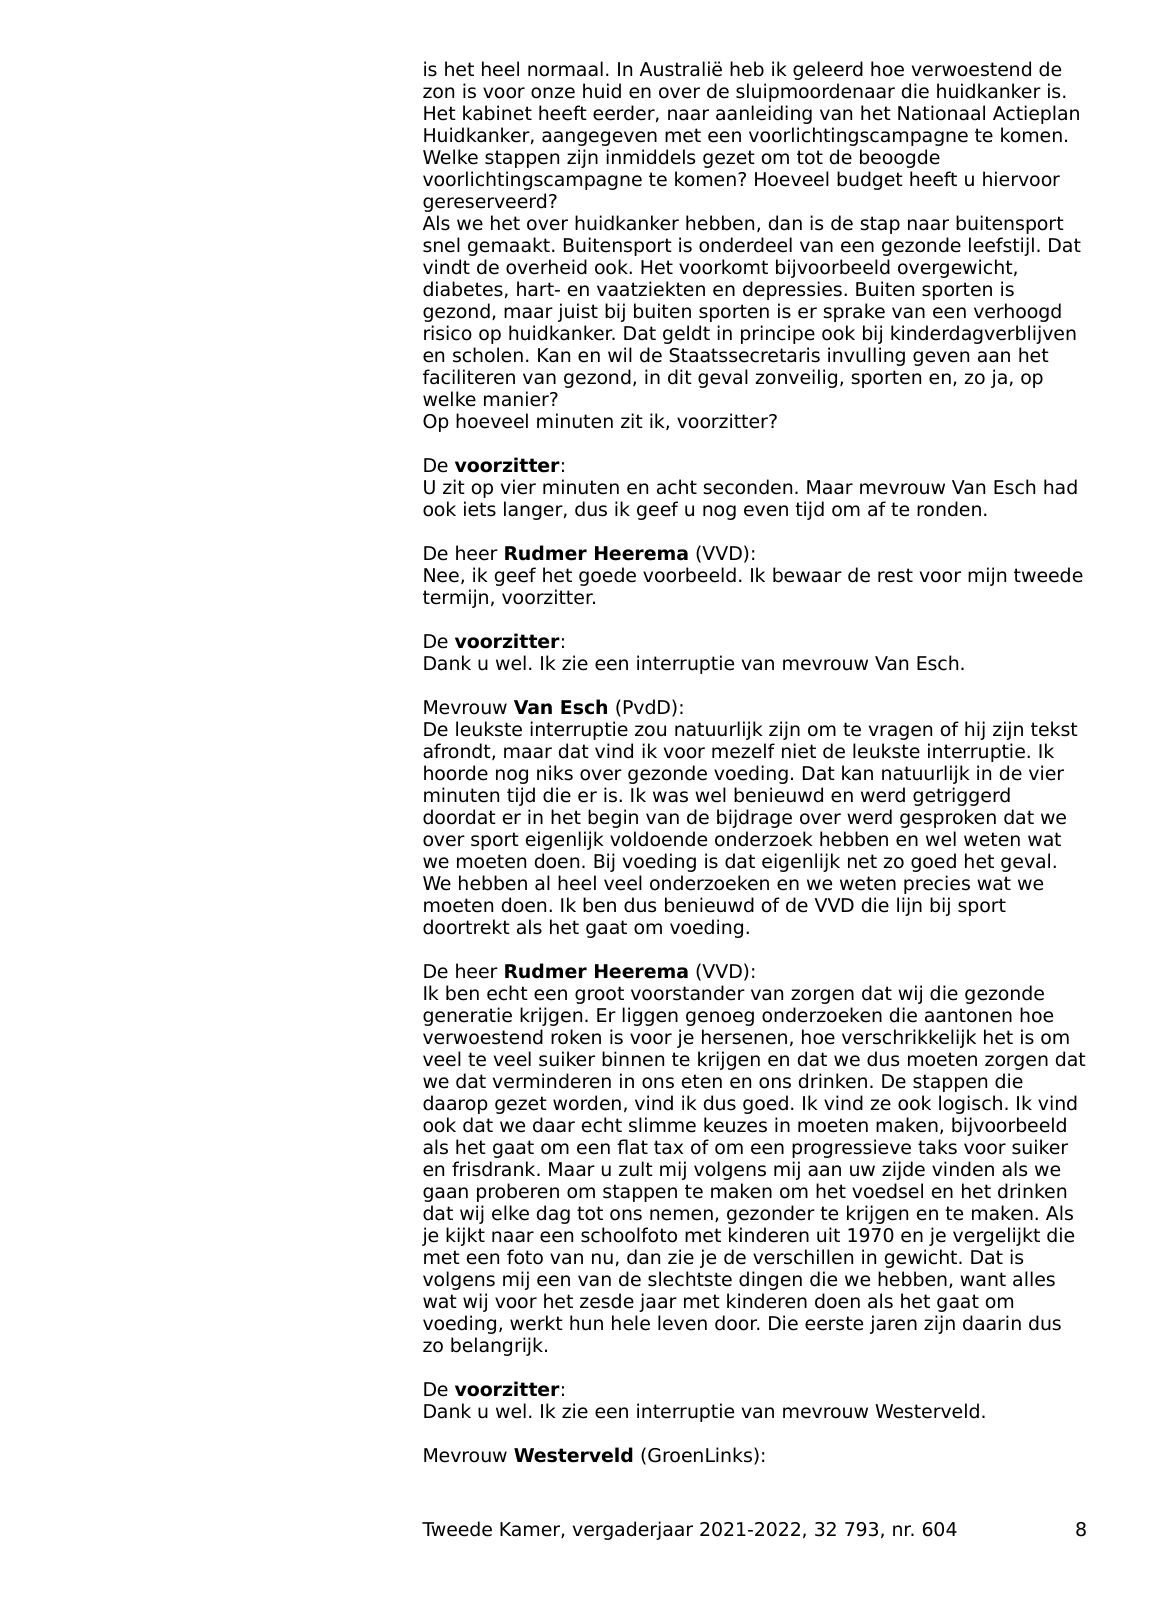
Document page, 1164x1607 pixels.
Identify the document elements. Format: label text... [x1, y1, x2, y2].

text De voorzitter: [422, 455, 1087, 477]
text Nee, ik geef het goede voorbeeld. Ik bewaar de rest voor mijn tweede termijn, voorzitter. [422, 565, 1087, 609]
text Mevrouw Van Esch (PvdD): [422, 697, 1087, 719]
text De voorzitter: [422, 1379, 1087, 1401]
text Als we het over huidkanker hebben, dan is de stap naar buitensport snel gemaakt. Buitensport is onderdeel van een gezonde leefstijl. Dat vindt de overheid ook. Het voorkomt bijvoorbeeld overgewicht, diabetes, hart- en vaatziekten en depressies. Buiten sporten is gezond, maar juist bij buiten sporten is er sprake van een verhoogd risico op huidkanker. Dat geldt in principe ook bij kinderdagverblijven en scholen. Kan en wil de Staatssecretaris invulling geven aan het faciliteren van gezond, in dit geval zonveilig, sporten en, zo ja, op welke manier? [422, 213, 1087, 411]
text Mevrouw Westerveld (GroenLinks): [422, 1445, 1087, 1467]
text De leukste interruptie zou natuurlijk zijn om te vragen of hij zijn tekst afrondt, maar dat vind ik voor mezelf niet de leukste interruptie. Ik hoorde nog niks over gezonde voeding. Dat kan natuurlijk in de vier minuten tijd die er is. Ik was wel benieuwd en werd getriggerd doordat er in het begin van de bijdrage over werd gesproken dat we over sport eigenlijk voldoende onderzoek hebben en wel weten wat we moeten doen. Bij voeding is dat eigenlijk net zo goed het geval. We hebben al heel veel onderzoeken en we weten precies wat we moeten doen. Ik ben dus benieuwd of de VVD die lijn bij sport doortrekt als het gaat om voeding. [422, 719, 1087, 939]
text Op hoeveel minuten zit ik, voorzitter? [422, 411, 1087, 433]
text Dank u wel. Ik zie een interruptie van mevrouw Westerveld. [422, 1401, 1087, 1423]
text De heer Rudmer Heerema (VVD): [422, 543, 1087, 565]
text Dank u wel. Ik zie een interruptie van mevrouw Van Esch. [422, 653, 1087, 675]
text Ik ben echt een groot voorstander van zorgen dat wij die gezonde generatie krijgen. Er liggen genoeg onderzoeken die aantonen hoe verwoestend roken is voor je hersenen, hoe verschrikkelijk het is om veel te veel suiker binnen te krijgen en dat we dus moeten zorgen dat we dat verminderen in ons eten en ons drinken. De stappen die daarop gezet worden, vind ik dus goed. Ik vind ze ook logisch. Ik vind ook dat we daar echt slimme keuzes in moeten maken, bijvoorbeeld als het gaat om een flat tax of om een progressieve taks voor suiker en frisdrank. Maar u zult mij volgens mij aan uw zijde vinden als we gaan proberen om stappen te maken om het voedsel en het drinken dat wij elke dag tot ons nemen, gezonder te krijgen en te maken. Als je kijkt naar een schoolfoto met kinderen uit 1970 en je vergelijkt die met een foto van nu, dan zie je de verschillen in gewicht. Dat is volgens mij een van de slechtste dingen die we hebben, want alles wat wij voor het zesde jaar met kinderen doen als het gaat om voeding, werkt hun hele leven door. Die eerste jaren zijn daarin dus zo belangrijk. [422, 983, 1087, 1357]
text is het heel normaal. In Australië heb ik geleerd hoe verwoestend de zon is voor onze huid en over de sluipmoordenaar die huidkanker is. Het kabinet heeft eerder, naar aanleiding van het Nationaal Actieplan Huidkanker, aangegeven met een voorlichtingscampagne te komen. Welke stappen zijn inmiddels gezet om tot de beoogde voorlichtingscampagne te komen? Hoeveel budget heeft u hiervoor gereserveerd? [422, 59, 1087, 213]
text U zit op vier minuten en acht seconden. Maar mevrouw Van Esch had ook iets langer, dus ik geef u nog even tijd om af te ronden. [422, 477, 1087, 521]
text De heer Rudmer Heerema (VVD): [422, 961, 1087, 983]
text De voorzitter: [422, 631, 1087, 653]
